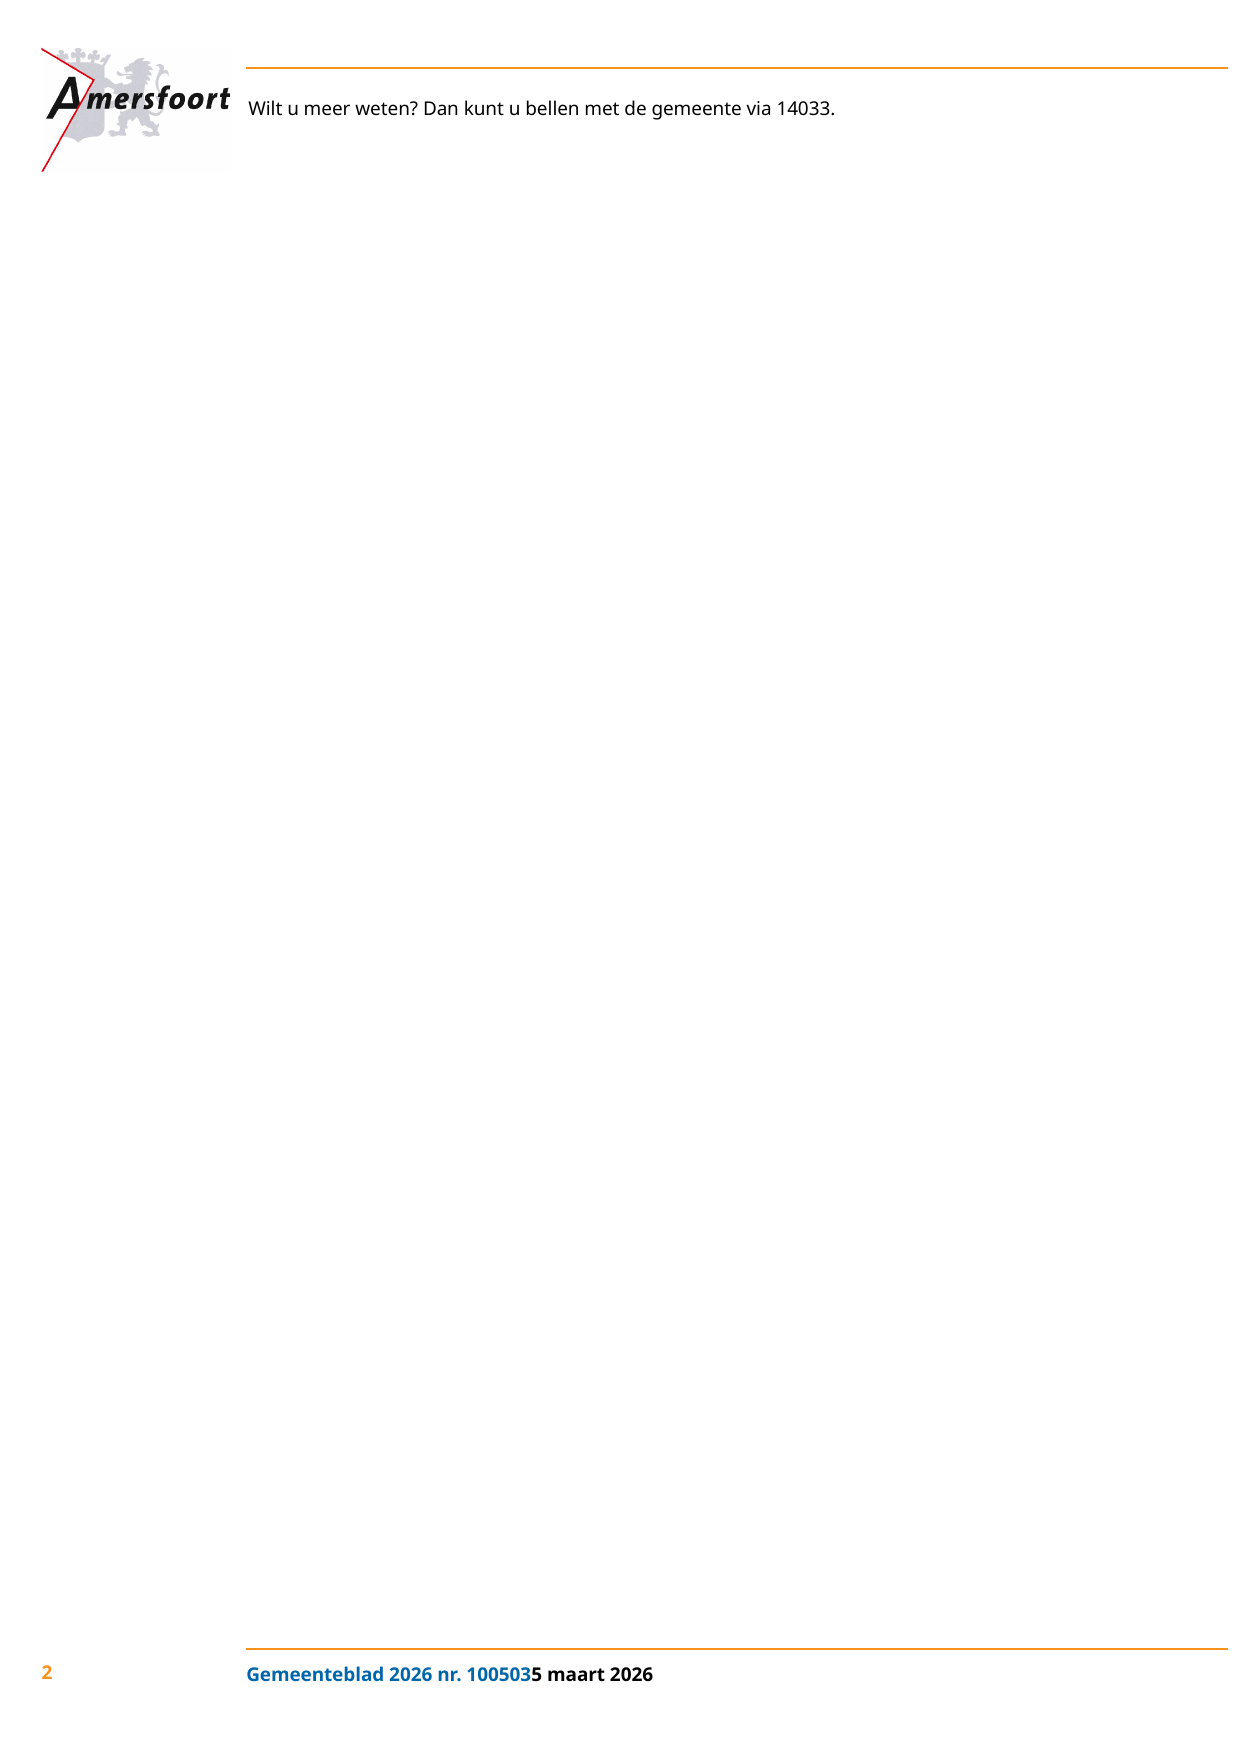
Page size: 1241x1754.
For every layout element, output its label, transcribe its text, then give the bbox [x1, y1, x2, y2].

picture [41, 47, 231, 172]
text Wilt u meer weten? Dan kunt u bellen met de gemeente via 14033. [248, 95, 1152, 121]
